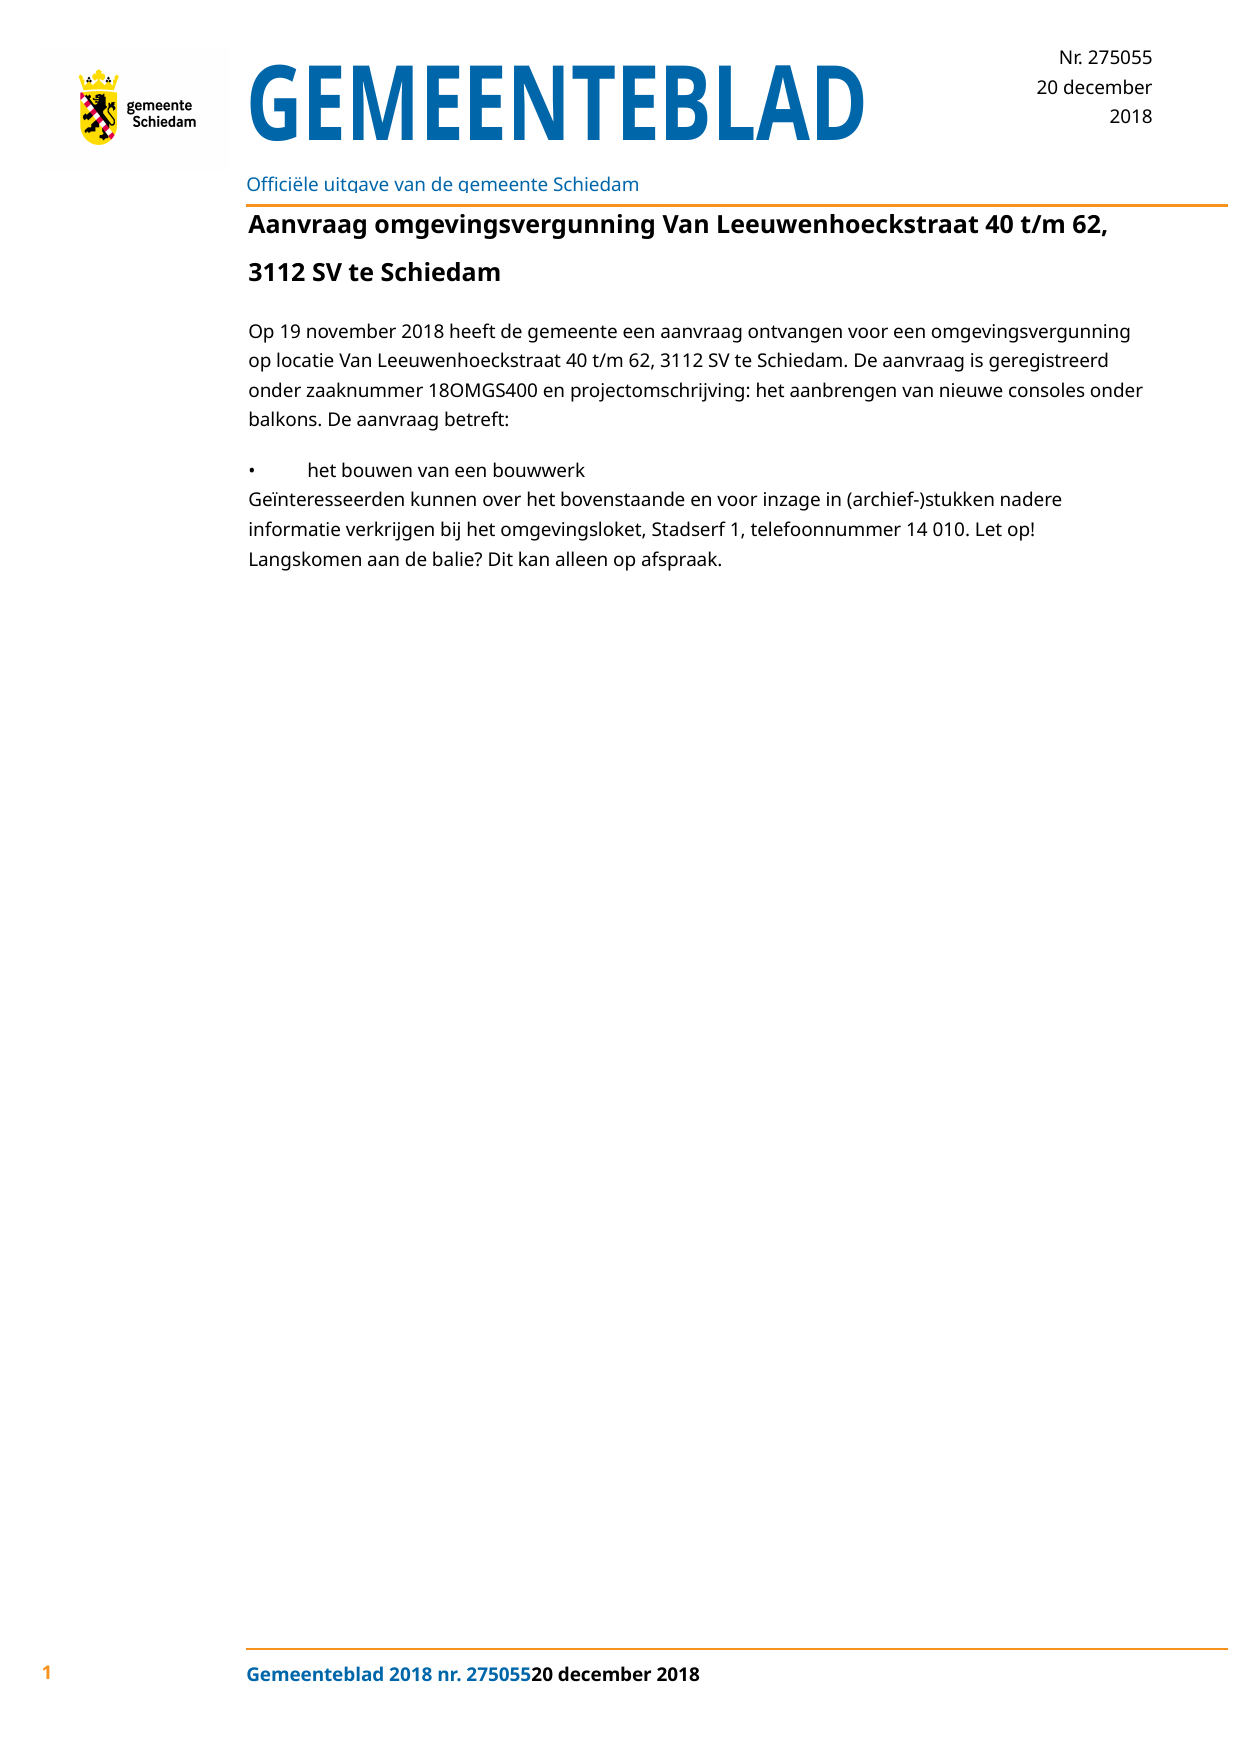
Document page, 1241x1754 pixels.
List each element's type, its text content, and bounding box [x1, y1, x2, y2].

list het bouwen van een bouwwerk [248, 457, 1152, 483]
text Aanvraag omgevingsvergunning Van Leeuwenhoeckstraat 40 t/m 62, 3112 SV te Schiedam [248, 207, 1152, 288]
picture [41, 47, 231, 172]
text Op 19 november 2018 heeft de gemeente een aanvraag ontvangen voor een omgevingsvergunning op locatie Van Leeuwenhoeckstraat 40 t/m 62, 3112 SV te Schiedam. De aanvraag is geregistreerd onder zaaknummer 18OMGS400 en projectomschrijving: het aanbrengen van nieuwe consoles onder balkons. De aanvraag betreft: [248, 318, 1152, 432]
text Geïnteresseerden kunnen over het bovenstaande en voor inzage in (archief-)stukken nadere informatie verkrijgen bij het omgevingsloket, Stadserf 1, telefoonnummer 14 010. Let op! Langskomen aan de balie? Dit kan alleen op afspraak. [248, 487, 1152, 572]
